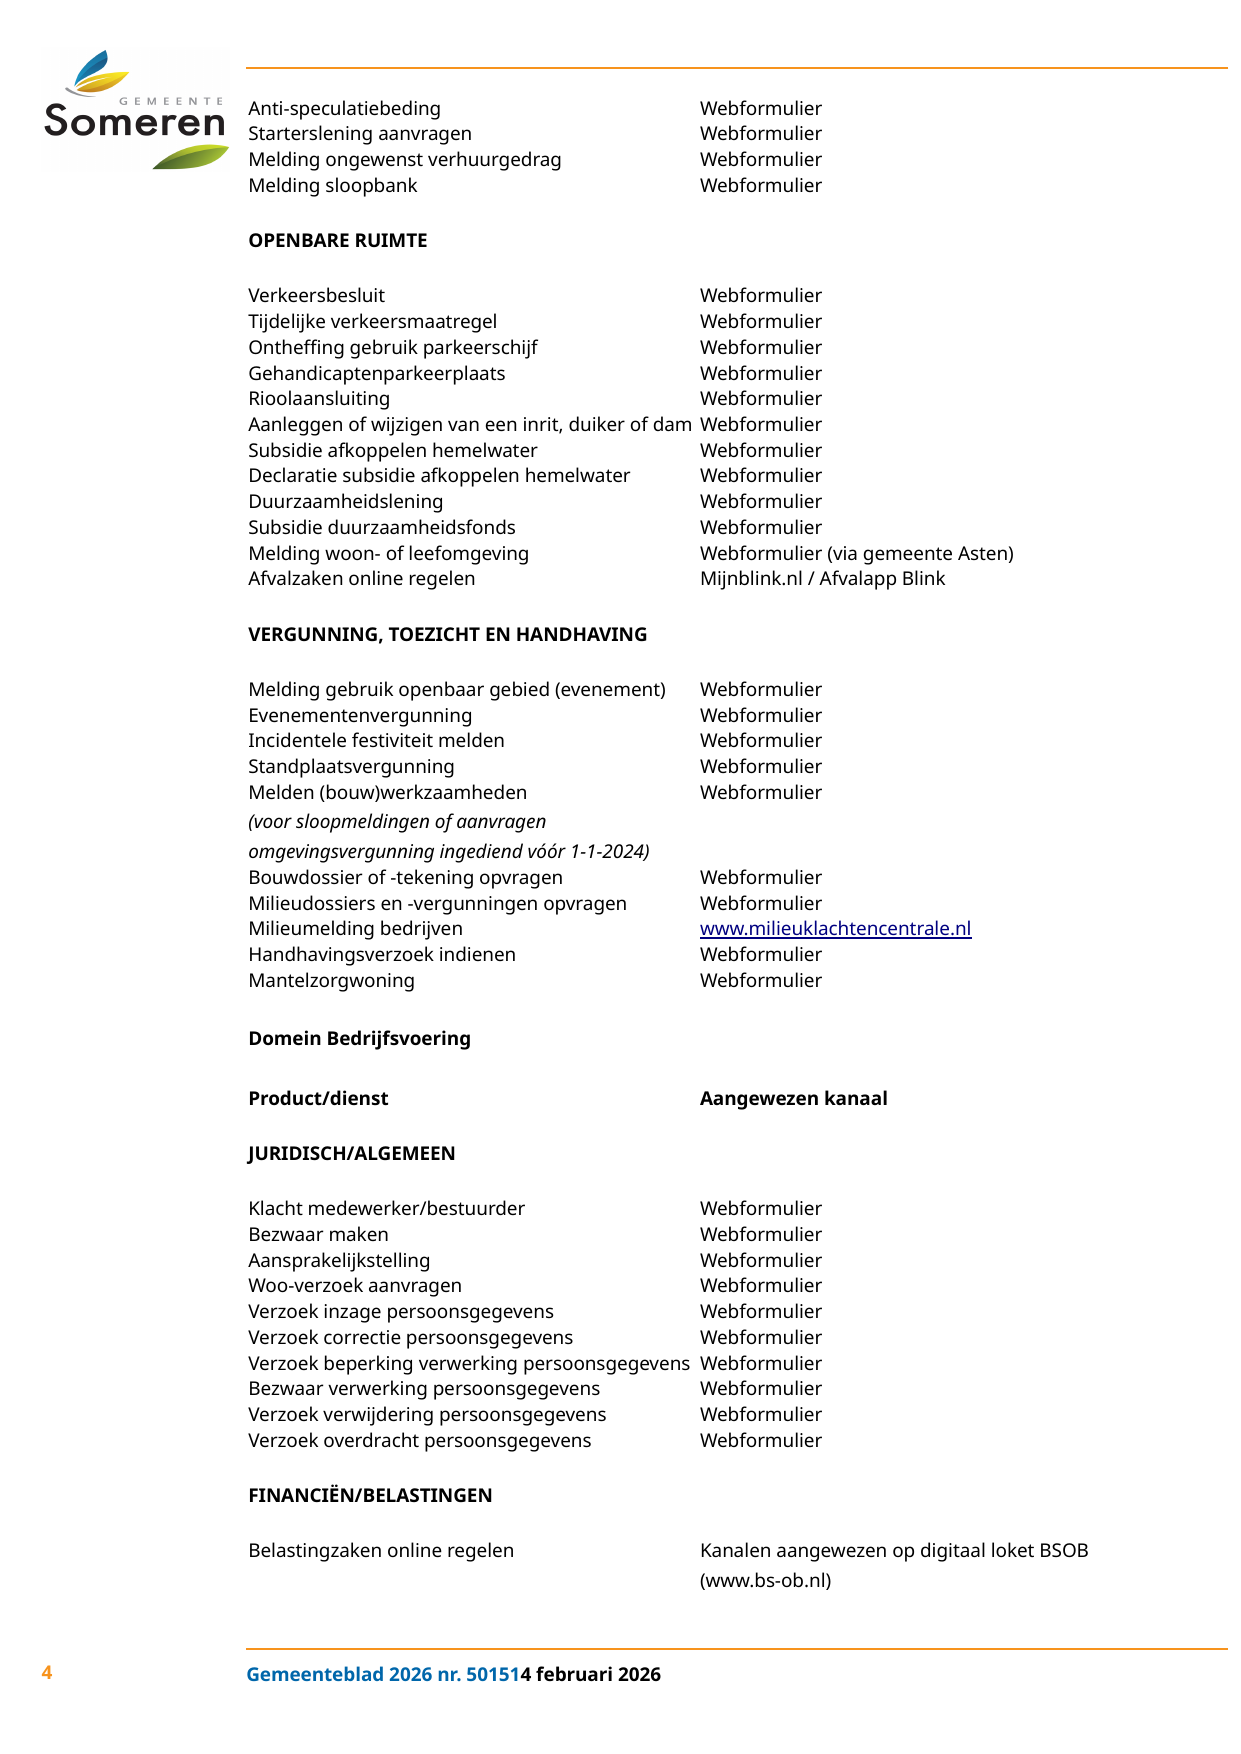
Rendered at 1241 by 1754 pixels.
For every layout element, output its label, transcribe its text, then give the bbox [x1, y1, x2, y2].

table_cell Gehandicaptenparkeerplaats [248, 360, 700, 386]
table_cell www.milieuklachtencentrale.nl [700, 916, 1152, 941]
table_cell Mantelzorgwoning [248, 967, 700, 993]
table_cell Webformulier [700, 967, 1152, 993]
table_cell Klacht medewerker/bestuurder [248, 1195, 700, 1221]
table_cell Webformulier (via gemeente Asten) [700, 540, 1152, 566]
table_cell Evenementenvergunning [248, 702, 700, 728]
table_cell Verzoek inzage persoonsgegevens [248, 1298, 700, 1324]
table_cell Afvalzaken online regelen [248, 566, 700, 591]
table_cell Subsidie afkoppelen hemelwater [248, 437, 700, 463]
table_cell Webformulier [700, 864, 1152, 890]
table_cell Starterslening aanvragen [248, 121, 700, 146]
table_cell FINANCIËN/BELASTINGEN [248, 1453, 700, 1538]
table_cell Webformulier [700, 1376, 1152, 1401]
table_cell Webformulier [700, 334, 1152, 360]
table_cell Webformulier [700, 754, 1152, 779]
table_cell Webformulier [700, 1195, 1152, 1221]
table_cell Bezwaar verwerking persoonsgegevens [248, 1376, 700, 1401]
table_cell Tijdelijke verkeersmaatregel [248, 308, 700, 334]
table_cell Verzoek beperking verwerking persoonsgegevens [248, 1350, 700, 1376]
table_cell Webformulier [700, 172, 1152, 198]
table_cell Webformulier [700, 676, 1152, 702]
table_cell Webformulier [700, 941, 1152, 967]
table_cell Webformulier [700, 1350, 1152, 1376]
table_cell Duurzaamheidslening [248, 489, 700, 514]
picture [41, 47, 231, 172]
table_cell Webformulier [700, 283, 1152, 308]
table_cell Subsidie duurzaamheidsfonds [248, 514, 700, 540]
table_cell Webformulier [700, 463, 1152, 488]
table_cell Webformulier [700, 411, 1152, 437]
table_cell Webformulier [700, 514, 1152, 540]
table_cell OPENBARE RUIMTE [248, 198, 1152, 283]
table_cell Milieudossiers en -vergunningen opvragen [248, 890, 700, 916]
table_cell Handhavingsverzoek indienen [248, 941, 700, 967]
table_cell Webformulier [700, 437, 1152, 463]
table_cell Webformulier [700, 386, 1152, 411]
table_cell Verzoek verwijdering persoonsgegevens [248, 1401, 700, 1427]
table_cell Kanalen aangewezen op digitaal loket BSOB (www.bs-ob.nl) [700, 1538, 1152, 1593]
table_cell Webformulier [700, 728, 1152, 753]
text Domein Bedrijfsvoering [248, 1026, 1152, 1051]
table_cell Ontheffing gebruik parkeerschijf [248, 334, 700, 360]
table_cell Melding woon- of leefomgeving [248, 540, 700, 566]
table_cell Webformulier [700, 1273, 1152, 1298]
table_cell Melden (bouw)werkzaamheden (voor sloopmeldingen of aanvragen omgevingsvergunning ingediend vóór 1-1-2024) [248, 779, 700, 864]
table_cell Webformulier [700, 1221, 1152, 1247]
table_cell VERGUNNING, TOEZICHT EN HANDHAVING [248, 591, 1152, 676]
table_cell Melding sloopbank [248, 172, 700, 198]
table_cell Webformulier [700, 890, 1152, 916]
table_cell Webformulier [700, 95, 1152, 121]
table_cell Webformulier [700, 146, 1152, 172]
table_cell Webformulier [700, 1298, 1152, 1324]
table_cell Belastingzaken online regelen [248, 1538, 700, 1593]
table_cell Webformulier [700, 1427, 1152, 1453]
table_header Product/dienst [248, 1085, 700, 1111]
table_cell Webformulier [700, 779, 1152, 864]
table_cell Melding gebruik openbaar gebied (evenement) [248, 676, 700, 702]
table_cell Milieumelding bedrijven [248, 916, 700, 941]
table_cell Verzoek overdracht persoonsgegevens [248, 1427, 700, 1453]
table_cell Webformulier [700, 1401, 1152, 1427]
table_cell Melding ongewenst verhuurgedrag [248, 146, 700, 172]
table_cell Bezwaar maken [248, 1221, 700, 1247]
table_cell Webformulier [700, 308, 1152, 334]
table_cell Webformulier [700, 489, 1152, 514]
table_cell Webformulier [700, 1324, 1152, 1350]
table_cell Aansprakelijkstelling [248, 1247, 700, 1273]
table_cell Verkeersbesluit [248, 283, 700, 308]
table_header Aangewezen kanaal [700, 1085, 1152, 1111]
table_cell Rioolaansluiting [248, 386, 700, 411]
table_cell Verzoek correctie persoonsgegevens [248, 1324, 700, 1350]
table_cell [700, 1453, 1152, 1538]
table_cell Standplaatsvergunning [248, 754, 700, 779]
table_cell Anti-speculatiebeding [248, 95, 700, 121]
table_cell Webformulier [700, 702, 1152, 728]
table_cell Webformulier [700, 360, 1152, 386]
table_cell Webformulier [700, 1247, 1152, 1273]
table_cell Mijnblink.nl / Afvalapp Blink [700, 566, 1152, 591]
table_cell Incidentele festiviteit melden [248, 728, 700, 753]
table_cell JURIDISCH/ALGEMEEN [248, 1111, 1152, 1195]
table_cell Aanleggen of wijzigen van een inrit, duiker of dam [248, 411, 700, 437]
table_cell Bouwdossier of -tekening opvragen [248, 864, 700, 890]
table_cell Webformulier [700, 121, 1152, 146]
table_cell Woo-verzoek aanvragen [248, 1273, 700, 1298]
table_cell Declaratie subsidie afkoppelen hemelwater [248, 463, 700, 488]
